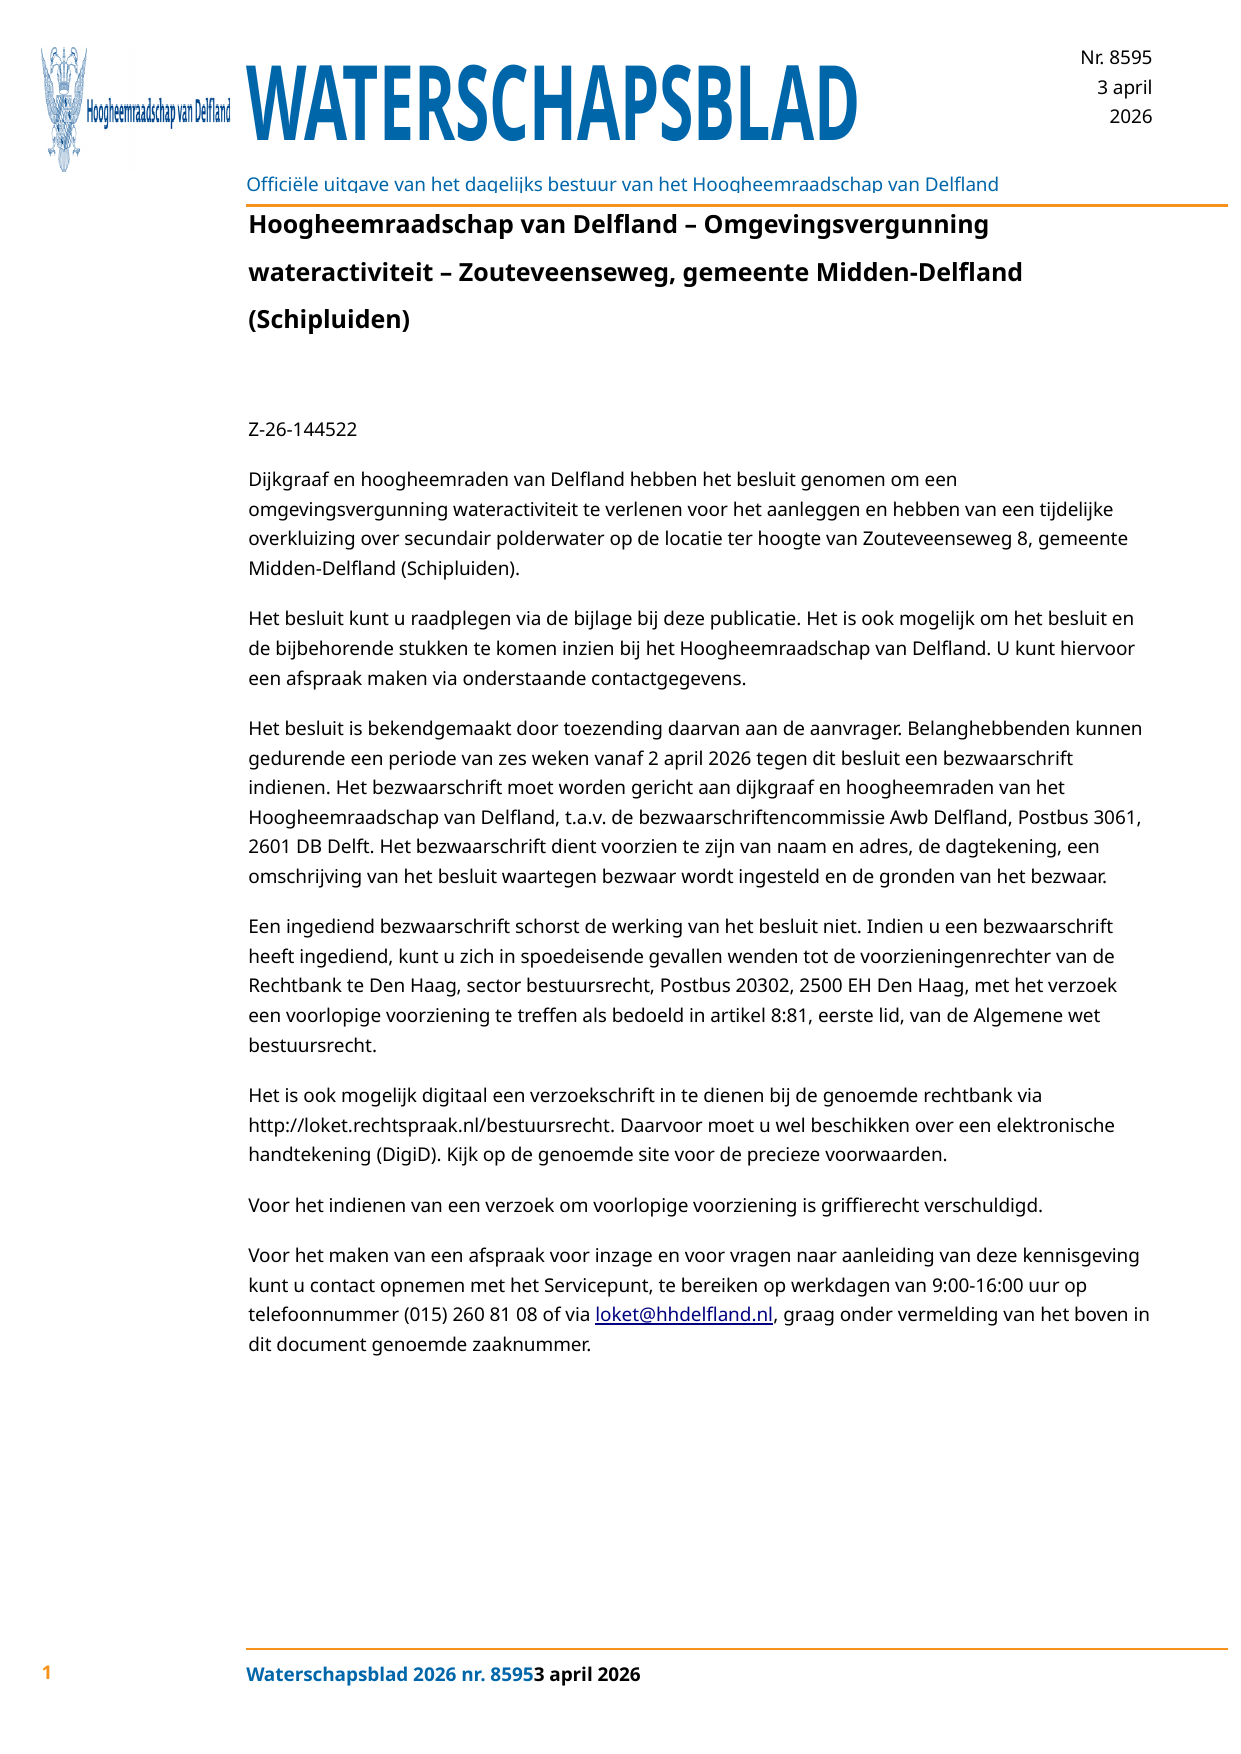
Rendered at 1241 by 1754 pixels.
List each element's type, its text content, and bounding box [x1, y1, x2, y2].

text Voor het indienen van een verzoek om voorlopige voorziening is griffierecht verschuldigd. [248, 1192, 1152, 1217]
text Z-26-144522 [248, 416, 1152, 442]
text Dijkgraaf en hoogheemraden van Delfland hebben het besluit genomen om een omgevingsvergunning wateractiviteit te verlenen voor het aanleggen en hebben van een tijdelijke overkluizing over secundair polderwater op de locatie ter hoogte van Zouteveenseweg 8, gemeente Midden-Delfland (Schipluiden). [248, 466, 1152, 581]
picture [41, 47, 231, 172]
text Het is ook mogelijk digitaal een verzoekschrift in te dienen bij de genoemde rechtbank via http://loket.rechtspraak.nl/bestuursrecht. Daarvoor moet u wel beschikken over een elektronische handtekening (DigiD). Kijk op de genoemde site voor de precieze voorwaarden. [248, 1082, 1152, 1167]
text Voor het maken van een afspraak voor inzage en voor vragen naar aanleiding van deze kennisgeving kunt u contact opnemen met het Servicepunt, te bereiken op werkdagen van 9:00-16:00 uur op telefoonnummer (015) 260 81 08 of via loket@hhdelfland.nl, graag onder vermelding van het boven in dit document genoemde zaaknummer. [248, 1242, 1152, 1357]
text Het besluit is bekendgemaakt door toezending daarvan aan de aanvrager. Belanghebbenden kunnen gedurende een periode van zes weken vanaf 2 april 2026 tegen dit besluit een bezwaarschrift indienen. Het bezwaarschrift moet worden gericht aan dijkgraaf en hoogheemraden van het Hoogheemraadschap van Delfland, t.a.v. de bezwaarschriftencommissie Awb Delfland, Postbus 3061, 2601 DB Delft. Het bezwaarschrift dient voorzien te zijn van naam en adres, de dagtekening, een omschrijving van het besluit waartegen bezwaar wordt ingesteld en de gronden van het bezwaar. [248, 715, 1152, 889]
text Een ingediend bezwaarschrift schorst de werking van het besluit niet. Indien u een bezwaarschrift heeft ingediend, kunt u zich in spoedeisende gevallen wenden tot de voorzieningenrechter van de Rechtbank te Den Haag, sector bestuursrecht, Postbus 20302, 2500 EH Den Haag, met het verzoek een voorlopige voorziening te treffen als bedoeld in artikel 8:81, eerste lid, van de Algemene wet bestuursrecht. [248, 913, 1152, 1057]
text Het besluit kunt u raadplegen via de bijlage bij deze publicatie. Het is ook mogelijk om het besluit en de bijbehorende stukken te komen inzien bij het Hoogheemraadschap van Delfland. U kunt hiervoor een afspraak maken via onderstaande contactgegevens. [248, 606, 1152, 690]
text Hoogheemraadschap van Delfland – Omgevingsvergunning wateractiviteit – Zouteveenseweg, gemeente Midden-Delfland (Schipluiden) [248, 207, 1152, 336]
